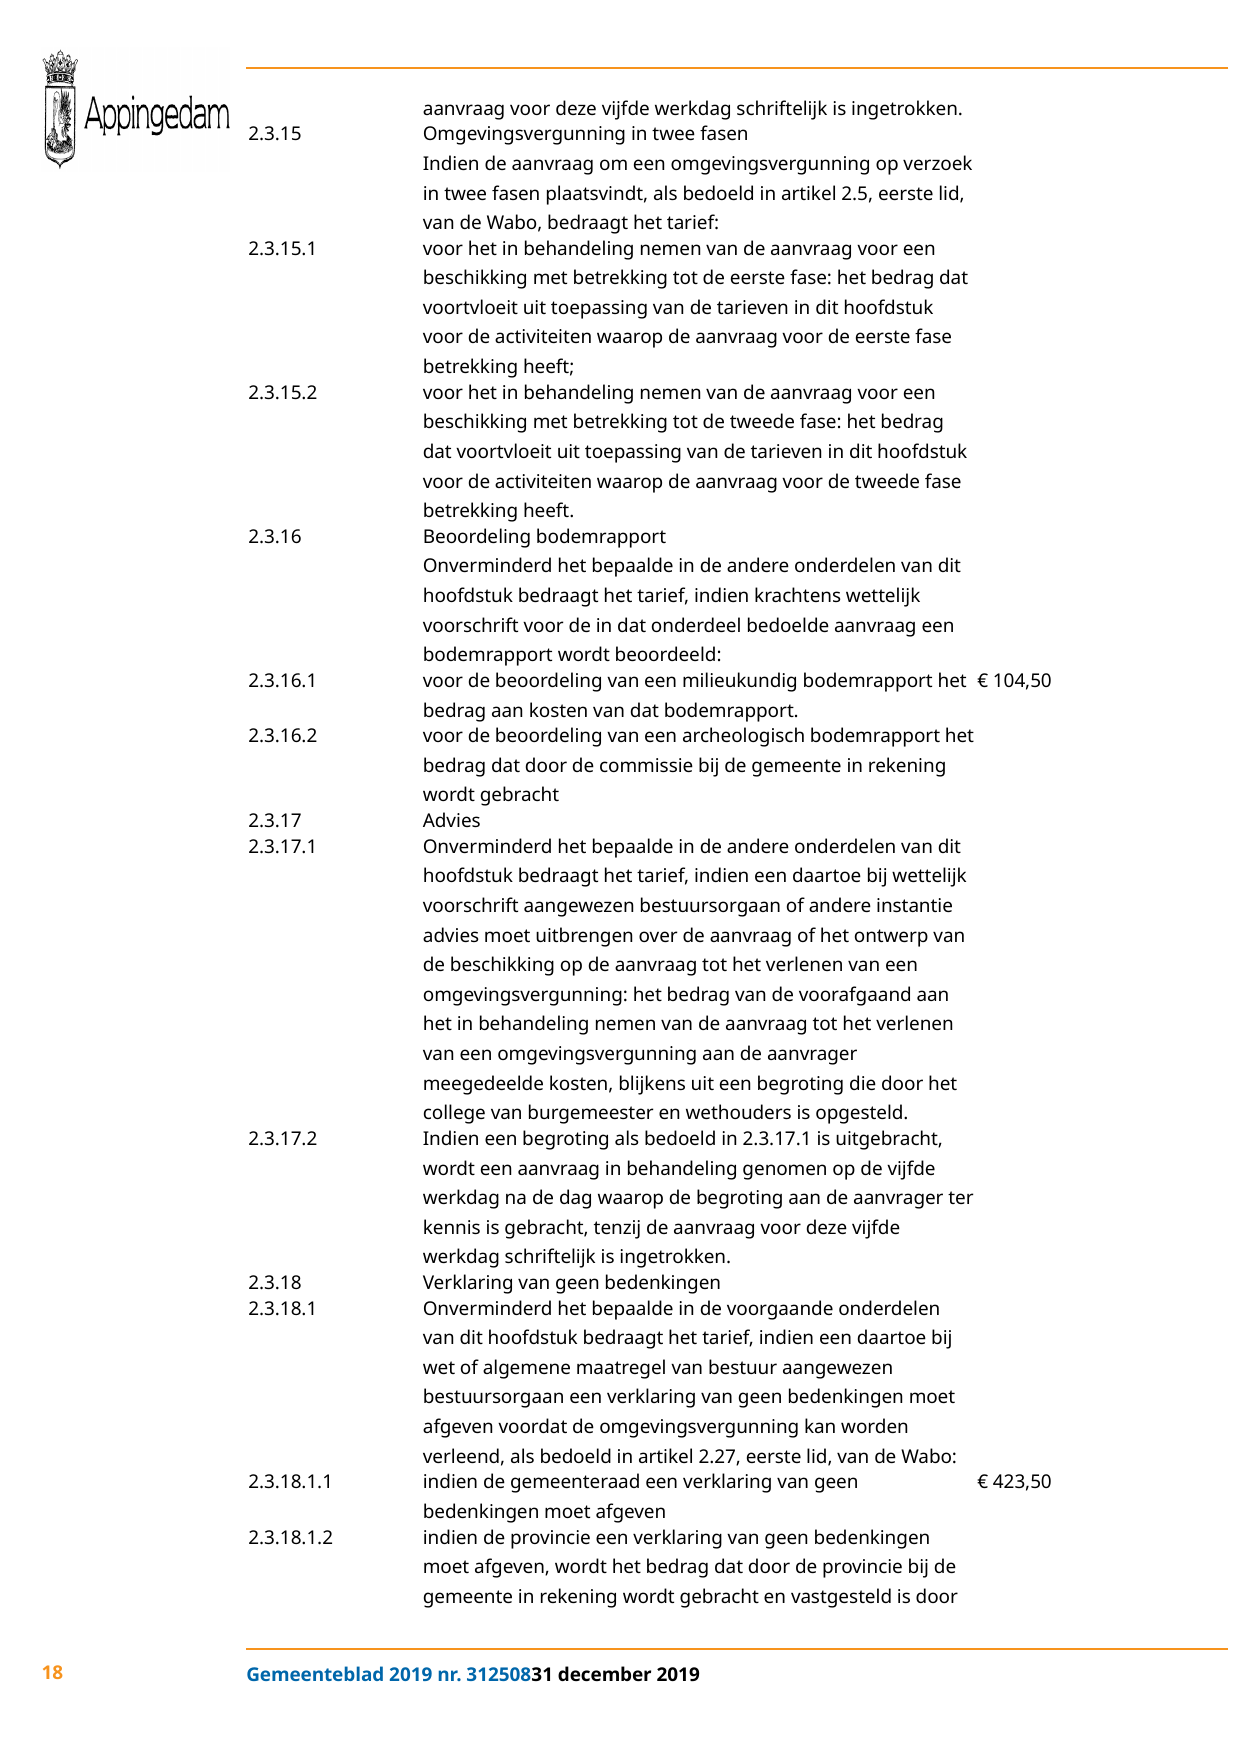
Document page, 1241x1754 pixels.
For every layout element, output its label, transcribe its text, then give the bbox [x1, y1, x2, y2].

table_cell [977, 1125, 1152, 1269]
table_cell 2.3.15.2 [248, 379, 423, 523]
table_cell Advies [423, 808, 977, 833]
table_cell 2.3.17.2 [248, 1125, 423, 1269]
table_cell Indien een begroting als bedoeld in 2.3.17.1 is uitgebracht, wordt een aanvraag in behandeling genomen op de vijfde werkdag na de dag waarop de begroting aan de aanvrager ter kennis is gebracht, tenzij de aanvraag voor deze vijfde werkdag schriftelijk is ingetrokken. [423, 1125, 977, 1269]
picture [41, 47, 231, 172]
table_cell 2.3.15 [248, 121, 423, 235]
table_cell [248, 95, 423, 121]
table_cell 2.3.15.1 [248, 235, 423, 379]
table_cell € 423,50 [977, 1469, 1152, 1524]
table_cell 2.3.16.2 [248, 723, 423, 807]
table_cell 2.3.18.1.1 [248, 1469, 423, 1524]
table_cell voor het in behandeling nemen van de aanvraag voor een beschikking met betrekking tot de eerste fase: het bedrag dat voortvloeit uit toepassing van de tarieven in dit hoofdstuk voor de activiteiten waarop de aanvraag voor de eerste fase betrekking heeft; [423, 235, 977, 379]
table_cell [977, 723, 1152, 807]
table_cell 2.3.17.1 [248, 833, 423, 1125]
table_cell Omgevingsvergunning in twee fasen Indien de aanvraag om een omgevingsvergunning op verzoek in twee fasen plaatsvindt, als bedoeld in artikel 2.5, eerste lid, van de Wabo, bedraagt het tarief: [423, 121, 977, 235]
table_cell Onverminderd het bepaalde in de andere onderdelen van dit hoofdstuk bedraagt het tarief, indien een daartoe bij wettelijk voorschrift aangewezen bestuursorgaan of andere instantie advies moet uitbrengen over de aanvraag of het ontwerp van de beschikking op de aanvraag tot het verlenen van een omgevingsvergunning: het bedrag van de voorafgaand aan het in behandeling nemen van de aanvraag tot het verlenen van een omgevingsvergunning aan de aanvrager meegedeelde kosten, blijkens uit een begroting die door het college van burgemeester en wethouders is opgesteld. [423, 833, 977, 1125]
table_cell [977, 1524, 1152, 1609]
table_cell [977, 523, 1152, 667]
table_cell € 104,50 [977, 667, 1152, 722]
table_cell Verklaring van geen bedenkingen [423, 1269, 977, 1295]
table_cell aanvraag voor deze vijfde werkdag schriftelijk is ingetrokken. [423, 95, 977, 121]
table_cell voor de beoordeling van een milieukundig bodemrapport het bedrag aan kosten van dat bodemrapport. [423, 667, 977, 722]
table_cell indien de provincie een verklaring van geen bedenkingen moet afgeven, wordt het bedrag dat door de provincie bij de gemeente in rekening wordt gebracht en vastgesteld is door [423, 1524, 977, 1609]
table_cell indien de gemeenteraad een verklaring van geen bedenkingen moet afgeven [423, 1469, 977, 1524]
table_cell voor de beoordeling van een archeologisch bodemrapport het bedrag dat door de commissie bij de gemeente in rekening wordt gebracht [423, 723, 977, 807]
table_cell [977, 1295, 1152, 1468]
table_cell [977, 379, 1152, 523]
table_cell 2.3.17 [248, 808, 423, 833]
table_cell [977, 235, 1152, 379]
table_cell 2.3.18 [248, 1269, 423, 1295]
table_cell [977, 121, 1152, 235]
table_cell [977, 1269, 1152, 1295]
table_cell Onverminderd het bepaalde in de voorgaande onderdelen van dit hoofdstuk bedraagt het tarief, indien een daartoe bij wet of algemene maatregel van bestuur aangewezen bestuursorgaan een verklaring van geen bedenkingen moet afgeven voordat de omgevingsvergunning kan worden verleend, als bedoeld in artikel 2.27, eerste lid, van de Wabo: [423, 1295, 977, 1468]
table_cell 2.3.16 [248, 523, 423, 667]
table_cell 2.3.18.1 [248, 1295, 423, 1468]
table_cell [977, 808, 1152, 833]
table_cell 2.3.16.1 [248, 667, 423, 722]
table_cell [977, 95, 1152, 121]
table_cell 2.3.18.1.2 [248, 1524, 423, 1609]
table_cell [977, 833, 1152, 1125]
table_cell Beoordeling bodemrapport Onverminderd het bepaalde in de andere onderdelen van dit hoofdstuk bedraagt het tarief, indien krachtens wettelijk voorschrift voor de in dat onderdeel bedoelde aanvraag een bodemrapport wordt beoordeeld: [423, 523, 977, 667]
table_cell voor het in behandeling nemen van de aanvraag voor een beschikking met betrekking tot de tweede fase: het bedrag dat voortvloeit uit toepassing van de tarieven in dit hoofdstuk voor de activiteiten waarop de aanvraag voor de tweede fase betrekking heeft. [423, 379, 977, 523]
